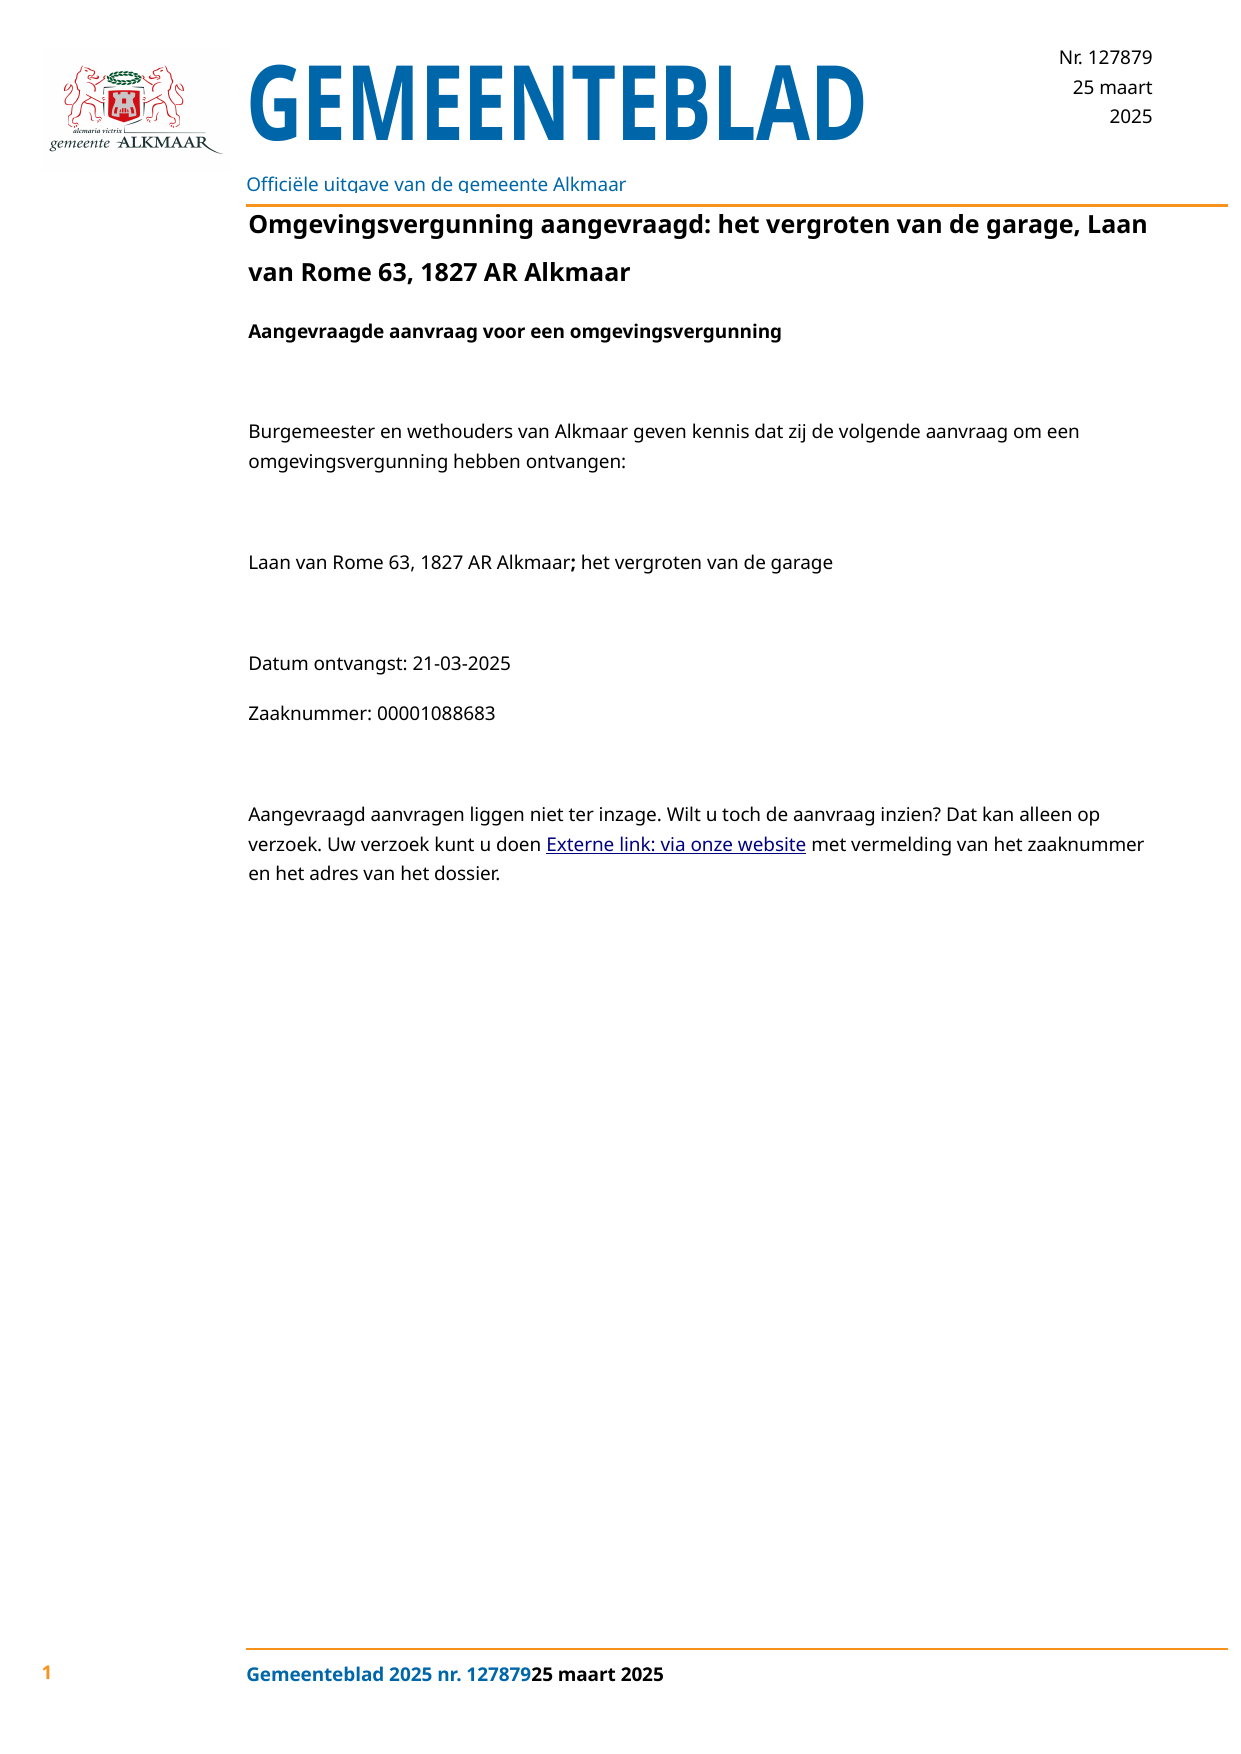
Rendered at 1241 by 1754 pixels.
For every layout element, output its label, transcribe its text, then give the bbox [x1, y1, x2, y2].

picture [41, 47, 231, 172]
text Aangevraagd aanvragen liggen niet ter inzage. Wilt u toch de aanvraag inzien? Dat kan alleen op verzoek. Uw verzoek kunt u doen Externe link: via onze website met vermelding van het zaaknummer en het adres van het dossier. [248, 801, 1152, 886]
text Omgevingsvergunning aangevraagd: het vergroten van de garage, Laan van Rome 63, 1827 AR Alkmaar [248, 207, 1152, 288]
text Laan van Rome 63, 1827 AR Alkmaar; het vergroten van de garage [248, 549, 1152, 575]
text Zaaknummer: 00001088683 [248, 700, 1152, 726]
text Burgemeester en wethouders van Alkmaar geven kennis dat zij de volgende aanvraag om een omgevingsvergunning hebben ontvangen: [248, 419, 1152, 474]
text Aangevraagde aanvraag voor een omgevingsvergunning [248, 318, 1152, 344]
text Datum ontvangst: 21-03-2025 [248, 650, 1152, 676]
